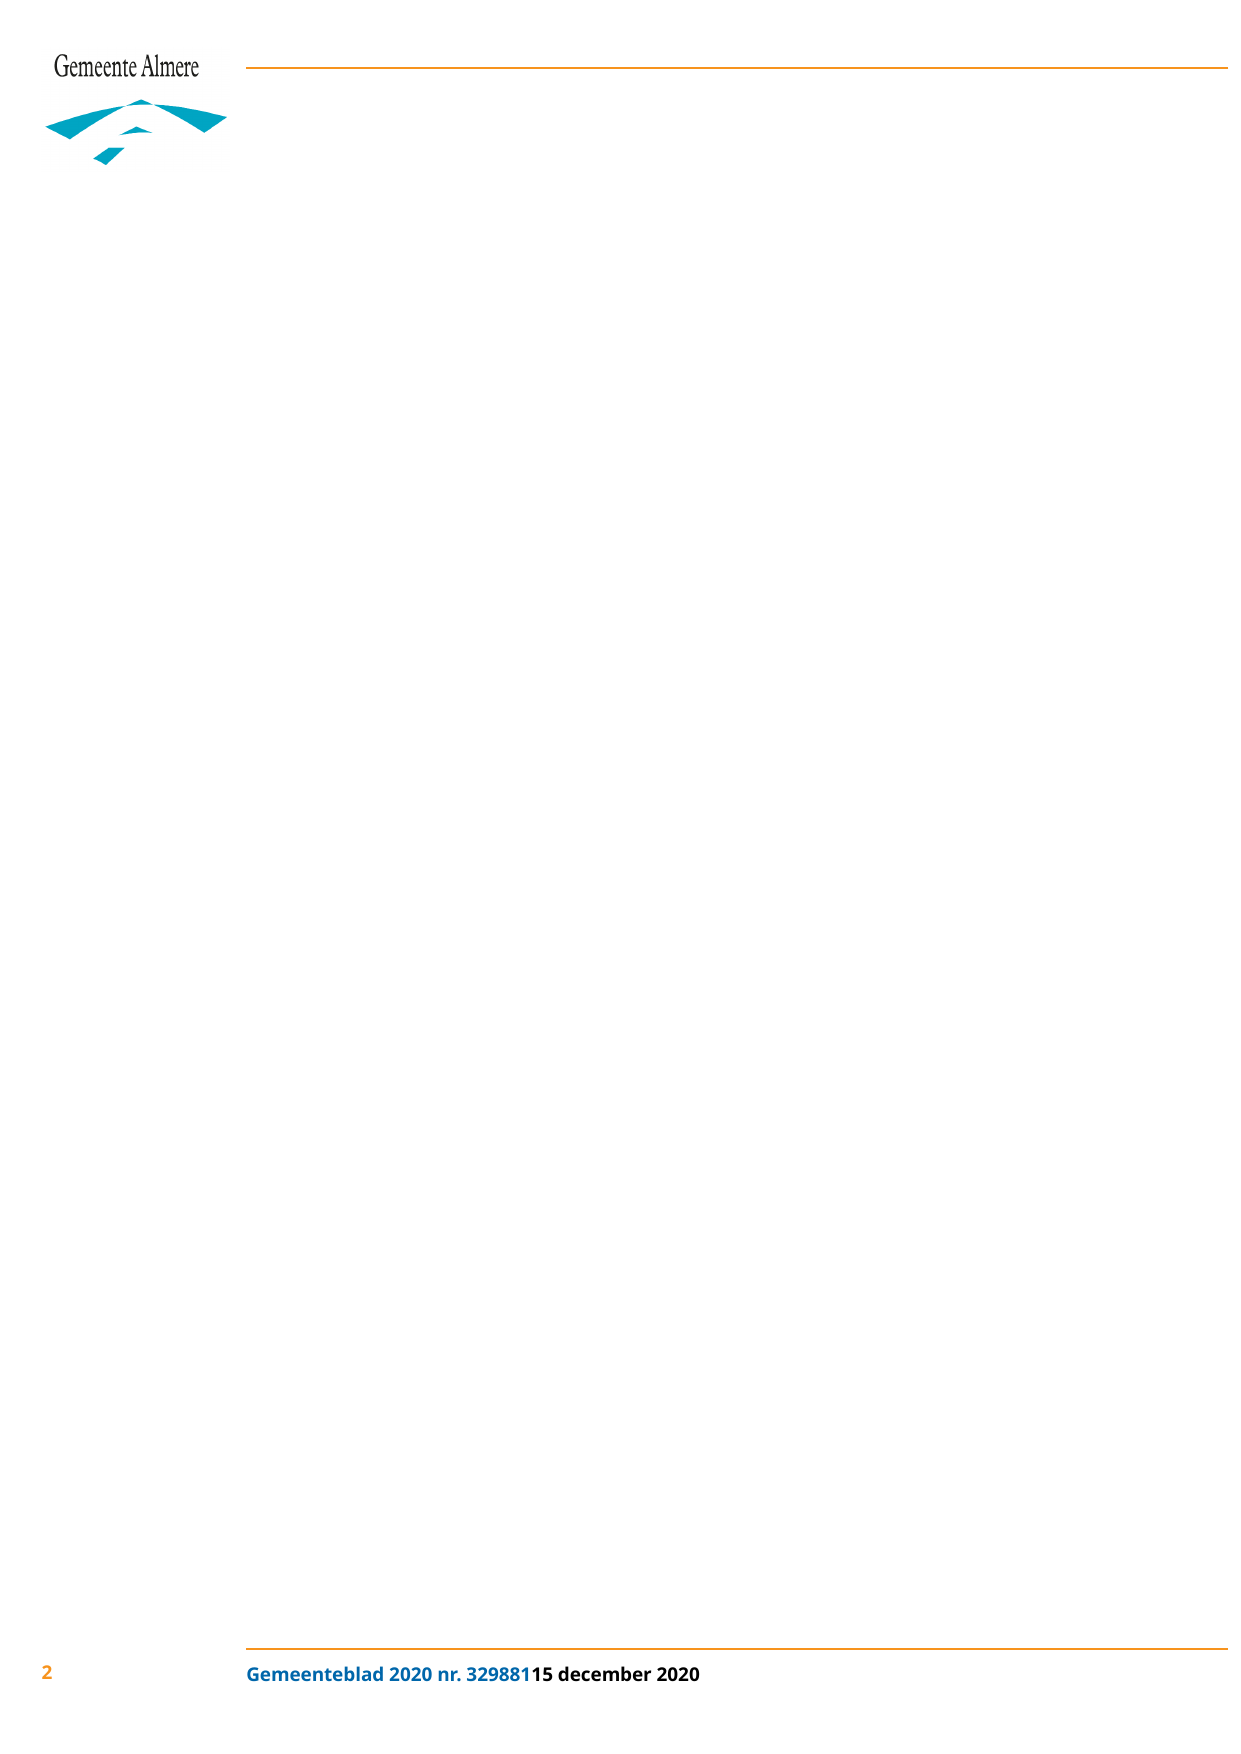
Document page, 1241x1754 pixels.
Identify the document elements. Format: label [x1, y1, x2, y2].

picture [41, 47, 231, 172]
